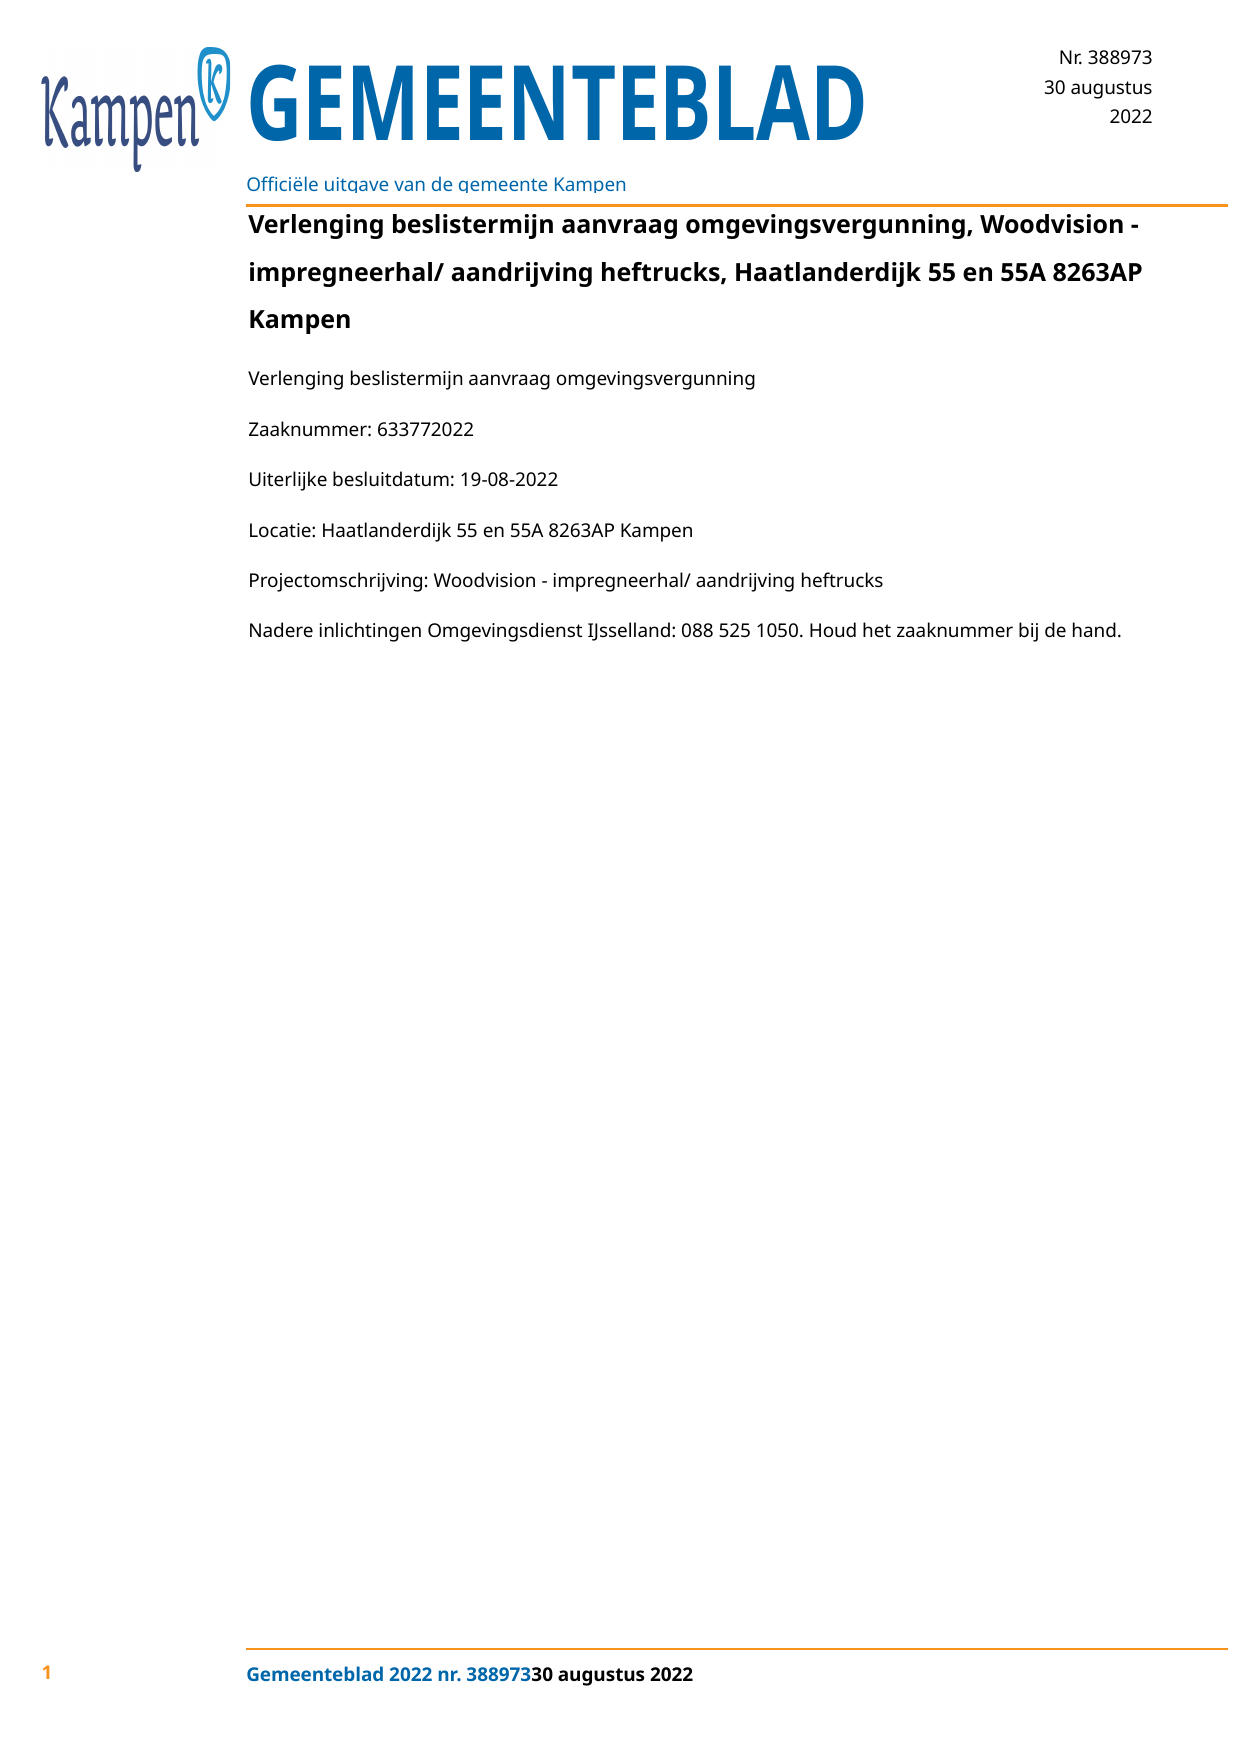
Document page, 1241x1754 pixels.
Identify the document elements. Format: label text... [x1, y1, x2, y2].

picture [41, 47, 231, 172]
text Locatie: Haatlanderdijk 55 en 55A 8263AP Kampen [248, 517, 1152, 542]
text Zaaknummer: 633772022 [248, 416, 1152, 442]
text Uiterlijke besluitdatum: 19-08-2022 [248, 466, 1152, 492]
text Projectomschrijving: Woodvision - impregneerhal/ aandrijving heftrucks [248, 567, 1152, 593]
text Nadere inlichtingen Omgevingsdienst IJsselland: 088 525 1050. Houd het zaaknummer bij de hand. [248, 618, 1152, 643]
text Verlenging beslistermijn aanvraag omgevingsvergunning [248, 366, 1152, 391]
text Verlenging beslistermijn aanvraag omgevingsvergunning, Woodvision - impregneerhal/ aandrijving heftrucks, Haatlanderdijk 55 en 55A 8263AP Kampen [248, 207, 1152, 336]
